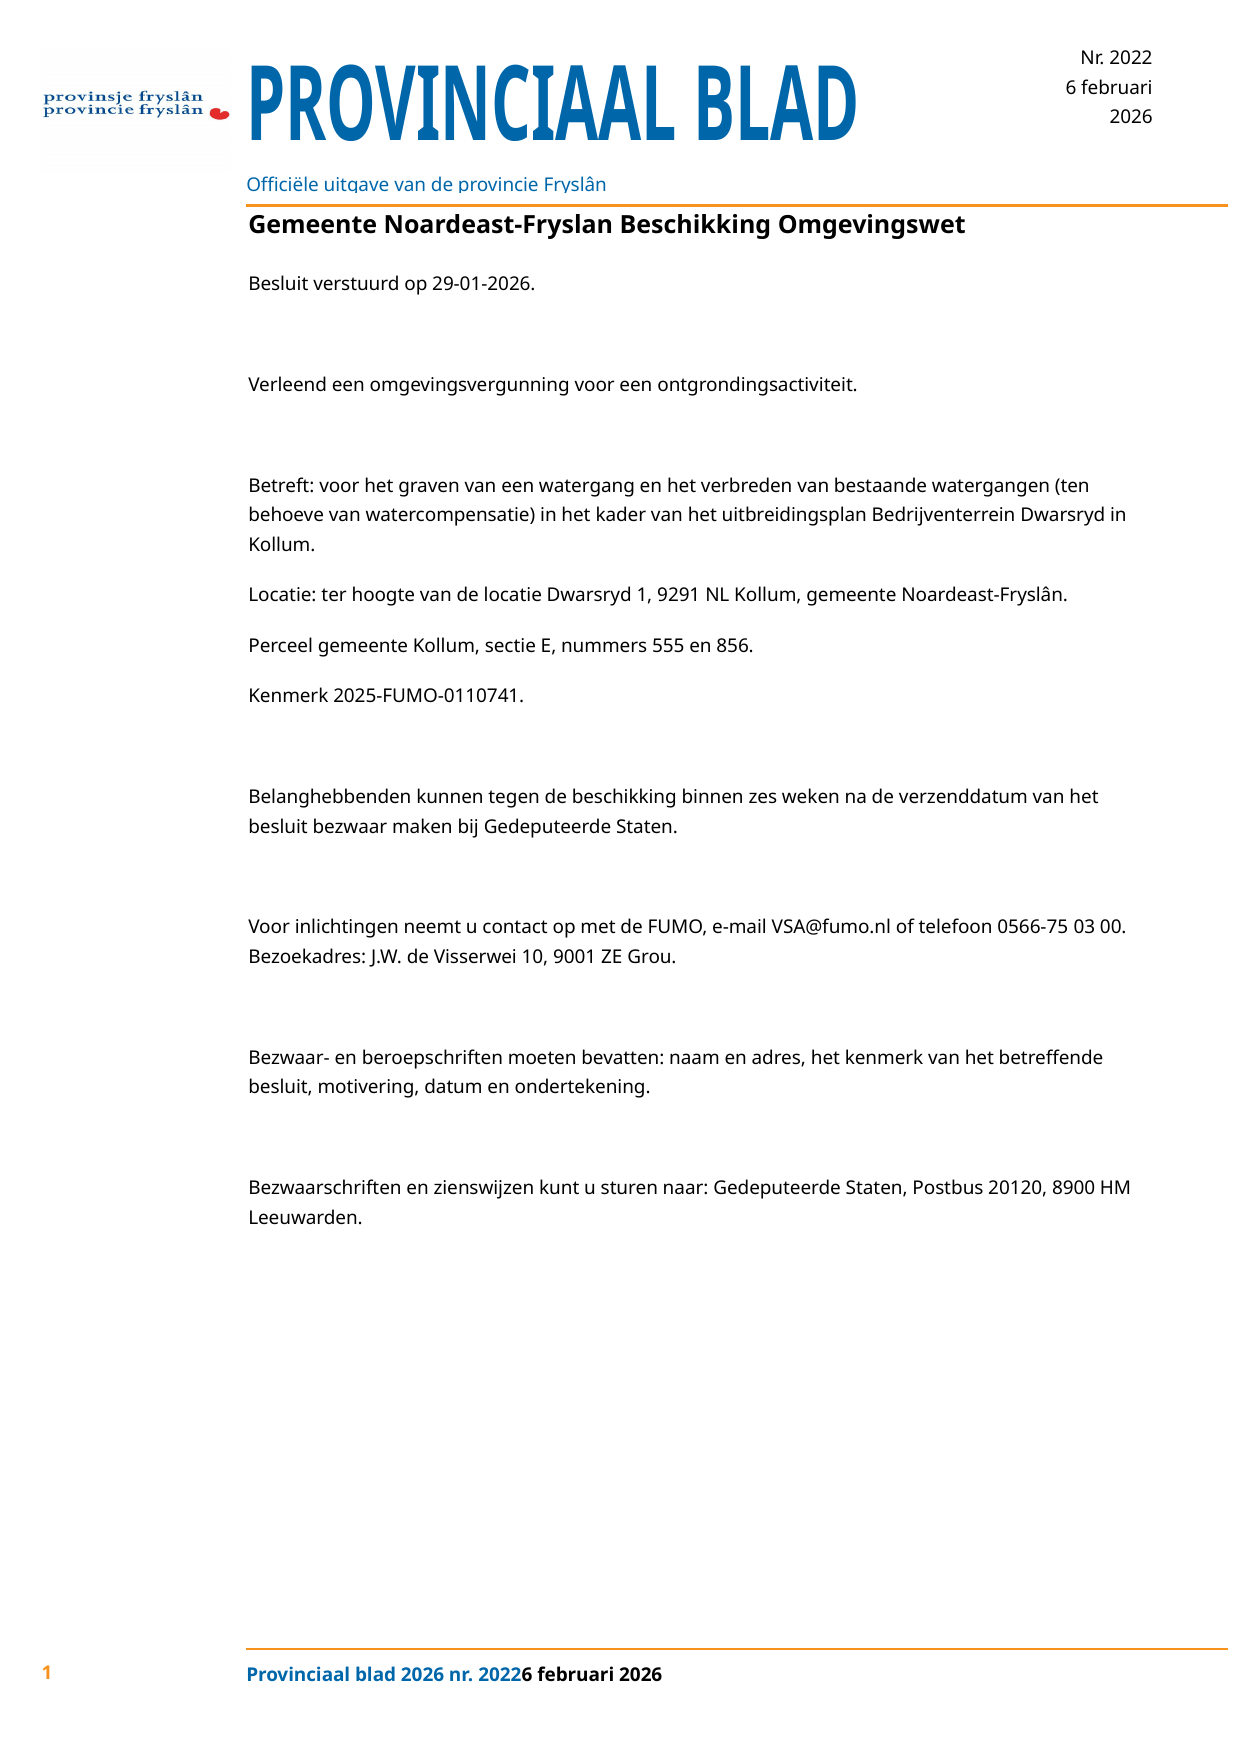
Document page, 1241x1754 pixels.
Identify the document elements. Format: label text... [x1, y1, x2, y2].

text Verleend een omgevingsvergunning voor een ontgrondingsactiviteit. [248, 371, 1152, 397]
text Bezwaarschriften en zienswijzen kunt u sturen naar: Gedeputeerde Staten, Postbus 20120, 8900 HM Leeuwarden. [248, 1174, 1152, 1230]
text Betreft: voor het graven van een watergang en het verbreden van bestaande watergangen (ten behoeve van watercompensatie) in het kader van het uitbreidingsplan Bedrijventerrein Dwarsryd in Kollum. [248, 472, 1152, 557]
text Belanghebbenden kunnen tegen de beschikking binnen zes weken na de verzenddatum van het besluit bezwaar maken bij Gedeputeerde Staten. [248, 783, 1152, 838]
text Perceel gemeente Kollum, sectie E, nummers 555 en 856. [248, 632, 1152, 658]
text Bezwaar- en beroepschriften moeten bevatten: naam en adres, het kenmerk van het betreffende besluit, motivering, datum en ondertekening. [248, 1044, 1152, 1099]
text Voor inlichtingen neemt u contact op met de FUMO, e-mail VSA@fumo.nl of telefoon 0566-75 03 00. Bezoekadres: J.W. de Visserwei 10, 9001 ZE Grou. [248, 914, 1152, 969]
text Locatie: ter hoogte van de locatie Dwarsryd 1, 9291 NL Kollum, gemeente Noardeast-Fryslân. [248, 582, 1152, 607]
text Kenmerk 2025-FUMO-0110741. [248, 682, 1152, 708]
text Gemeente Noardeast-Fryslan Beschikking Omgevingswet [248, 207, 1152, 241]
text Besluit verstuurd op 29-01-2026. [248, 270, 1152, 296]
picture [41, 47, 231, 172]
